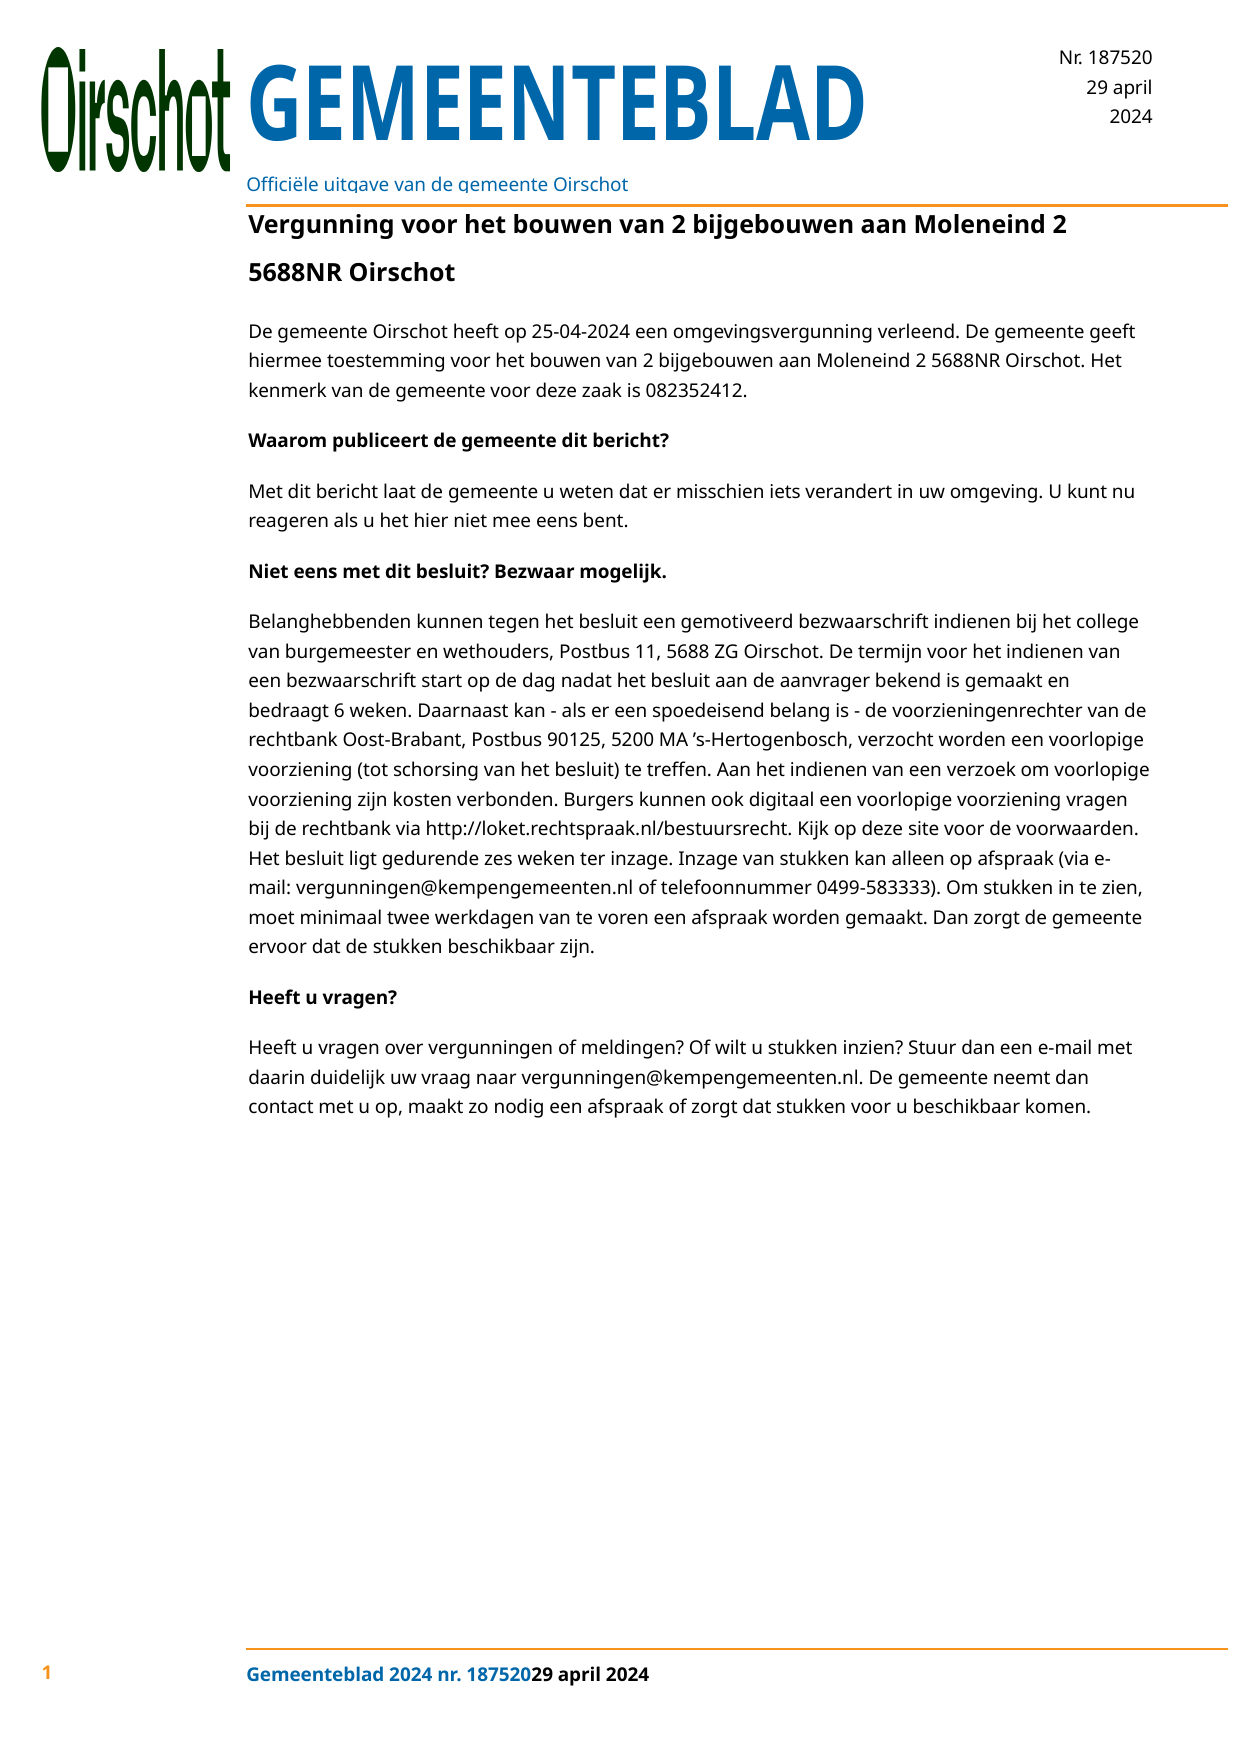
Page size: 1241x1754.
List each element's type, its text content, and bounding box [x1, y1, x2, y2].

text Niet eens met dit besluit? Bezwaar mogelijk. [248, 558, 1152, 584]
text Met dit bericht laat de gemeente u weten dat er misschien iets verandert in uw omgeving. U kunt nu reageren als u het hier niet mee eens bent. [248, 478, 1152, 533]
text Heeft u vragen over vergunningen of meldingen? Of wilt u stukken inzien? Stuur dan een e-mail met daarin duidelijk uw vraag naar vergunningen@kempengemeenten.nl. De gemeente neemt dan contact met u op, maakt zo nodig een afspraak of zorgt dat stukken voor u beschikbaar komen. [248, 1034, 1152, 1119]
text De gemeente Oirschot heeft op 25-04-2024 een omgevingsvergunning verleend. De gemeente geeft hiermee toestemming voor het bouwen van 2 bijgebouwen aan Moleneind 2 5688NR Oirschot. Het kenmerk van de gemeente voor deze zaak is 082352412. [248, 318, 1152, 403]
text Heeft u vragen? [248, 984, 1152, 1010]
text Vergunning voor het bouwen van 2 bijgebouwen aan Moleneind 2 5688NR Oirschot [248, 207, 1152, 288]
picture [41, 47, 231, 172]
text Waarom publiceert de gemeente dit bericht? [248, 427, 1152, 453]
text Belanghebbenden kunnen tegen het besluit een gemotiveerd bezwaarschrift indienen bij het college van burgemeester en wethouders, Postbus 11, 5688 ZG Oirschot. De termijn voor het indienen van een bezwaarschrift start op de dag nadat het besluit aan de aanvrager bekend is gemaakt en bedraagt 6 weken. Daarnaast kan - als er een spoedeisend belang is - de voorzieningenrechter van de rechtbank Oost-Brabant, Postbus 90125, 5200 MA ’s-Hertogenbosch, verzocht worden een voorlopige voorziening (tot schorsing van het besluit) te treffen. Aan het indienen van een verzoek om voorlopige voorziening zijn kosten verbonden. Burgers kunnen ook digitaal een voorlopige voorziening vragen bij de rechtbank via http://loket.rechtspraak.nl/bestuursrecht. Kijk op deze site voor de voorwaarden. Het besluit ligt gedurende zes weken ter inzage. Inzage van stukken kan alleen op afspraak (via e-mail: vergunningen@kempengemeenten.nl of telefoonnummer 0499-583333). Om stukken in te zien, moet minimaal twee werkdagen van te voren een afspraak worden gemaakt. Dan zorgt de gemeente ervoor dat de stukken beschikbaar zijn. [248, 608, 1152, 959]
